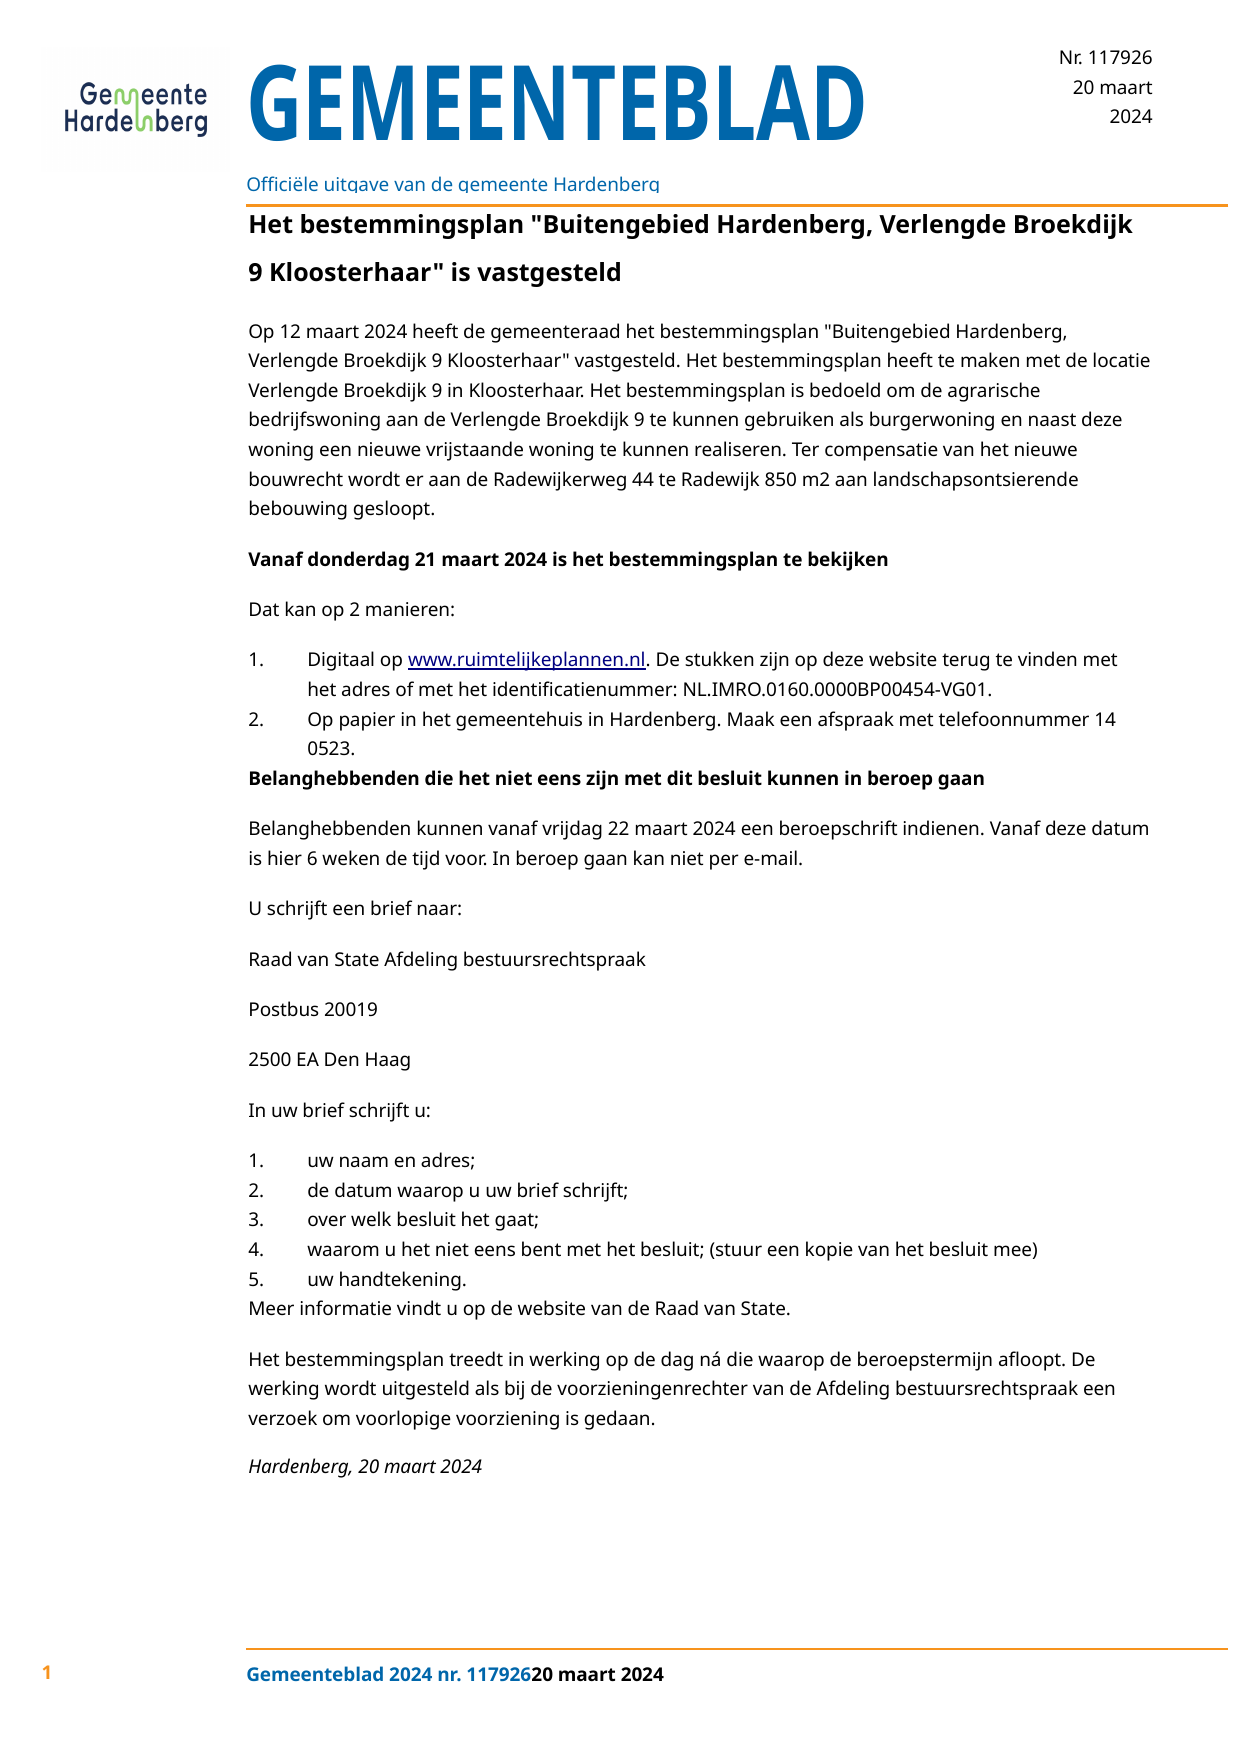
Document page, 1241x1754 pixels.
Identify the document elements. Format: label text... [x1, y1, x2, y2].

text Dat kan op 2 manieren: [248, 596, 1152, 622]
text Raad van State Afdeling bestuursrechtspraak [248, 946, 1152, 972]
text 2500 EA Den Haag [248, 1047, 1152, 1072]
picture [41, 47, 231, 172]
list Op papier in het gemeentehuis in Hardenberg. Maak een afspraak met telefoonnummer 14 0523. [248, 706, 1152, 761]
text Meer informatie vindt u op de website van de Raad van State. [248, 1295, 1152, 1321]
list waarom u het niet eens bent met het besluit; (stuur een kopie van het besluit mee) [248, 1236, 1152, 1262]
text Belanghebbenden die het niet eens zijn met dit besluit kunnen in beroep gaan [248, 765, 1152, 791]
text Het bestemmingsplan treedt in werking op de dag ná die waarop de beroepstermijn afloopt. De werking wordt uitgesteld als bij de voorzieningenrechter van de Afdeling bestuursrechtspraak een verzoek om voorlopige voorziening is gedaan. [248, 1346, 1152, 1431]
text Op 12 maart 2024 heeft de gemeenteraad het bestemmingsplan "Buitengebied Hardenberg, Verlengde Broekdijk 9 Kloosterhaar" vastgesteld. Het bestemmingsplan heeft te maken met de locatie Verlengde Broekdijk 9 in Kloosterhaar. Het bestemmingsplan is bedoeld om de agrarische bedrijfswoning aan de Verlengde Broekdijk 9 te kunnen gebruiken als burgerwoning en naast deze woning een nieuwe vrijstaande woning te kunnen realiseren. Ter compensatie van het nieuwe bouwrecht wordt er aan de Radewijkerweg 44 te Radewijk 850 m2 aan landschapsontsierende bebouwing gesloopt. [248, 318, 1152, 521]
text U schrijft een brief naar: [248, 895, 1152, 921]
list uw handtekening. [248, 1266, 1152, 1292]
text Het bestemmingsplan "Buitengebied Hardenberg, Verlengde Broekdijk 9 Kloosterhaar" is vastgesteld [248, 207, 1152, 288]
list uw naam en adres; [248, 1147, 1152, 1173]
text Postbus 20019 [248, 996, 1152, 1022]
text Vanaf donderdag 21 maart 2024 is het bestemmingsplan te bekijken [248, 546, 1152, 572]
text In uw brief schrijft u: [248, 1097, 1152, 1123]
text Belanghebbenden kunnen vanaf vrijdag 22 maart 2024 een beroepschrift indienen. Vanaf deze datum is hier 6 weken de tijd voor. In beroep gaan kan niet per e-mail. [248, 815, 1152, 871]
list Digitaal op www.ruimtelijkeplannen.nl. De stukken zijn op deze website terug te vinden met het adres of met het identificatienummer: NL.IMRO.0160.0000BP00454-VG01. [248, 647, 1152, 702]
text Hardenberg, 20 maart 2024 [248, 1453, 1152, 1478]
list de datum waarop u uw brief schrijft; [248, 1177, 1152, 1203]
list over welk besluit het gaat; [248, 1207, 1152, 1232]
